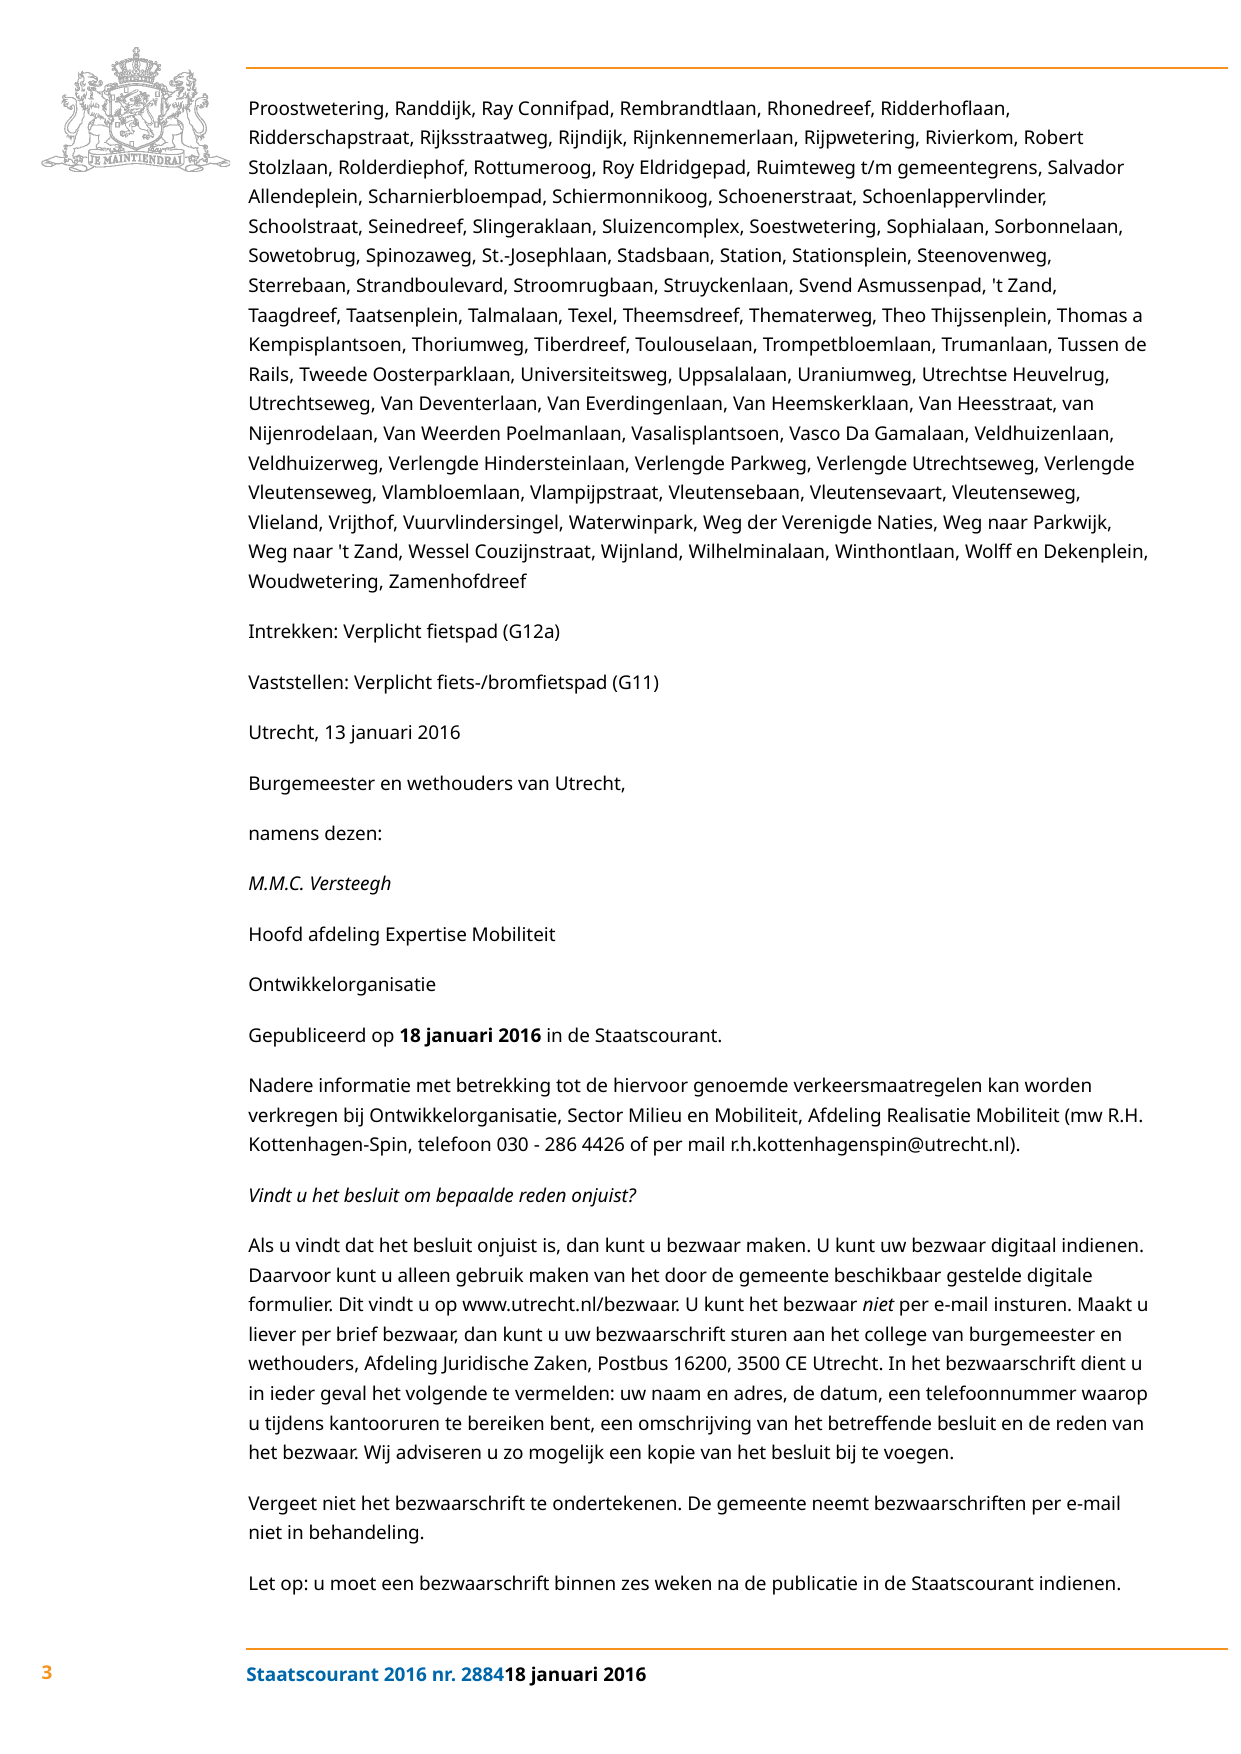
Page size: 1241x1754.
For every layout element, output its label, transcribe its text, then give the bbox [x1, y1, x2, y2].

text Als u vindt dat het besluit onjuist is, dan kunt u bezwaar maken. U kunt uw bezwaar digitaal indienen. Daarvoor kunt u alleen gebruik maken van het door de gemeente beschikbaar gestelde digitale formulier. Dit vindt u op www.utrecht.nl/bezwaar. U kunt het bezwaar niet per e-mail insturen. Maakt u liever per brief bezwaar, dan kunt u uw bezwaarschrift sturen aan het college van burgemeester en wethouders, Afdeling Juridische Zaken, Postbus 16200, 3500 CE Utrecht. In het bezwaarschrift dient u in ieder geval het volgende te vermelden: uw naam en adres, de datum, een telefoonnummer waarop u tijdens kantooruren te bereiken bent, een omschrijving van het betreffende besluit en de reden van het bezwaar. Wij adviseren u zo mogelijk een kopie van het besluit bij te voegen. [248, 1232, 1152, 1465]
text Vindt u het besluit om bepaalde reden onjuist? [248, 1182, 1152, 1208]
text Utrecht, 13 januari 2016 [248, 719, 1152, 745]
text Ontwikkelorganisatie [248, 971, 1152, 997]
text Let op: u moet een bezwaarschrift binnen zes weken na de publicatie in de Staatscourant indienen. [248, 1570, 1152, 1596]
text Burgemeester en wethouders van Utrecht, [248, 770, 1152, 796]
text Vaststellen: Verplicht fiets-/bromfietspad (G11) [248, 669, 1152, 695]
picture [41, 47, 231, 172]
text Intrekken: Verplicht fietspad (G12a) [248, 618, 1152, 644]
text Vergeet niet het bezwaarschrift te ondertekenen. De gemeente neemt bezwaarschriften per e-mail niet in behandeling. [248, 1490, 1152, 1545]
text Proostwetering, Randdijk, Ray Connifpad, Rembrandtlaan, Rhonedreef, Ridderhoflaan, Ridderschapstraat, Rijksstraatweg, Rijndijk, Rijnkennemerlaan, Rijpwetering, Rivierkom, Robert Stolzlaan, Rolderdiephof, Rottumeroog, Roy Eldridgepad, Ruimteweg t/m gemeentegrens, Salvador Allendeplein, Scharnierbloempad, Schiermonnikoog, Schoenerstraat, Schoenlappervlinder, Schoolstraat, Seinedreef, Slingeraklaan, Sluizencomplex, Soestwetering, Sophialaan, Sorbonnelaan, Sowetobrug, Spinozaweg, St.-Josephlaan, Stadsbaan, Station, Stationsplein, Steenovenweg, Sterrebaan, Strandboulevard, Stroomrugbaan, Struyckenlaan, Svend Asmussenpad, 't Zand, Taagdreef, Taatsenplein, Talmalaan, Texel, Theemsdreef, Thematerweg, Theo Thijssenplein, Thomas a Kempisplantsoen, Thoriumweg, Tiberdreef, Toulouselaan, Trompetbloemlaan, Trumanlaan, Tussen de Rails, Tweede Oosterparklaan, Universiteitsweg, Uppsalalaan, Uraniumweg, Utrechtse Heuvelrug, Utrechtseweg, Van Deventerlaan, Van Everdingenlaan, Van Heemskerklaan, Van Heesstraat, van Nijenrodelaan, Van Weerden Poelmanlaan, Vasalisplantsoen, Vasco Da Gamalaan, Veldhuizenlaan, Veldhuizerweg, Verlengde Hindersteinlaan, Verlengde Parkweg, Verlengde Utrechtseweg, Verlengde Vleutenseweg, Vlambloemlaan, Vlampijpstraat, Vleutensebaan, Vleutensevaart, Vleutenseweg, Vlieland, Vrijthof, Vuurvlindersingel, Waterwinpark, Weg der Verenigde Naties, Weg naar Parkwijk, Weg naar 't Zand, Wessel Couzijnstraat, Wijnland, Wilhelminalaan, Winthontlaan, Wolff en Dekenplein, Woudwetering, Zamenhofdreef [248, 95, 1152, 594]
text Gepubliceerd op 18 januari 2016 in de Staatscourant. [248, 1022, 1152, 1048]
text namens dezen: [248, 820, 1152, 846]
text Hoofd afdeling Expertise Mobiliteit [248, 921, 1152, 947]
text M.M.C. Versteegh [248, 871, 1152, 896]
text Nadere informatie met betrekking tot de hiervoor genoemde verkeersmaatregelen kan worden verkregen bij Ontwikkelorganisatie, Sector Milieu en Mobiliteit, Afdeling Realisatie Mobiliteit (mw R.H. Kottenhagen-Spin, telefoon 030 - 286 4426 of per mail r.h.kottenhagenspin@utrecht.nl). [248, 1072, 1152, 1157]
